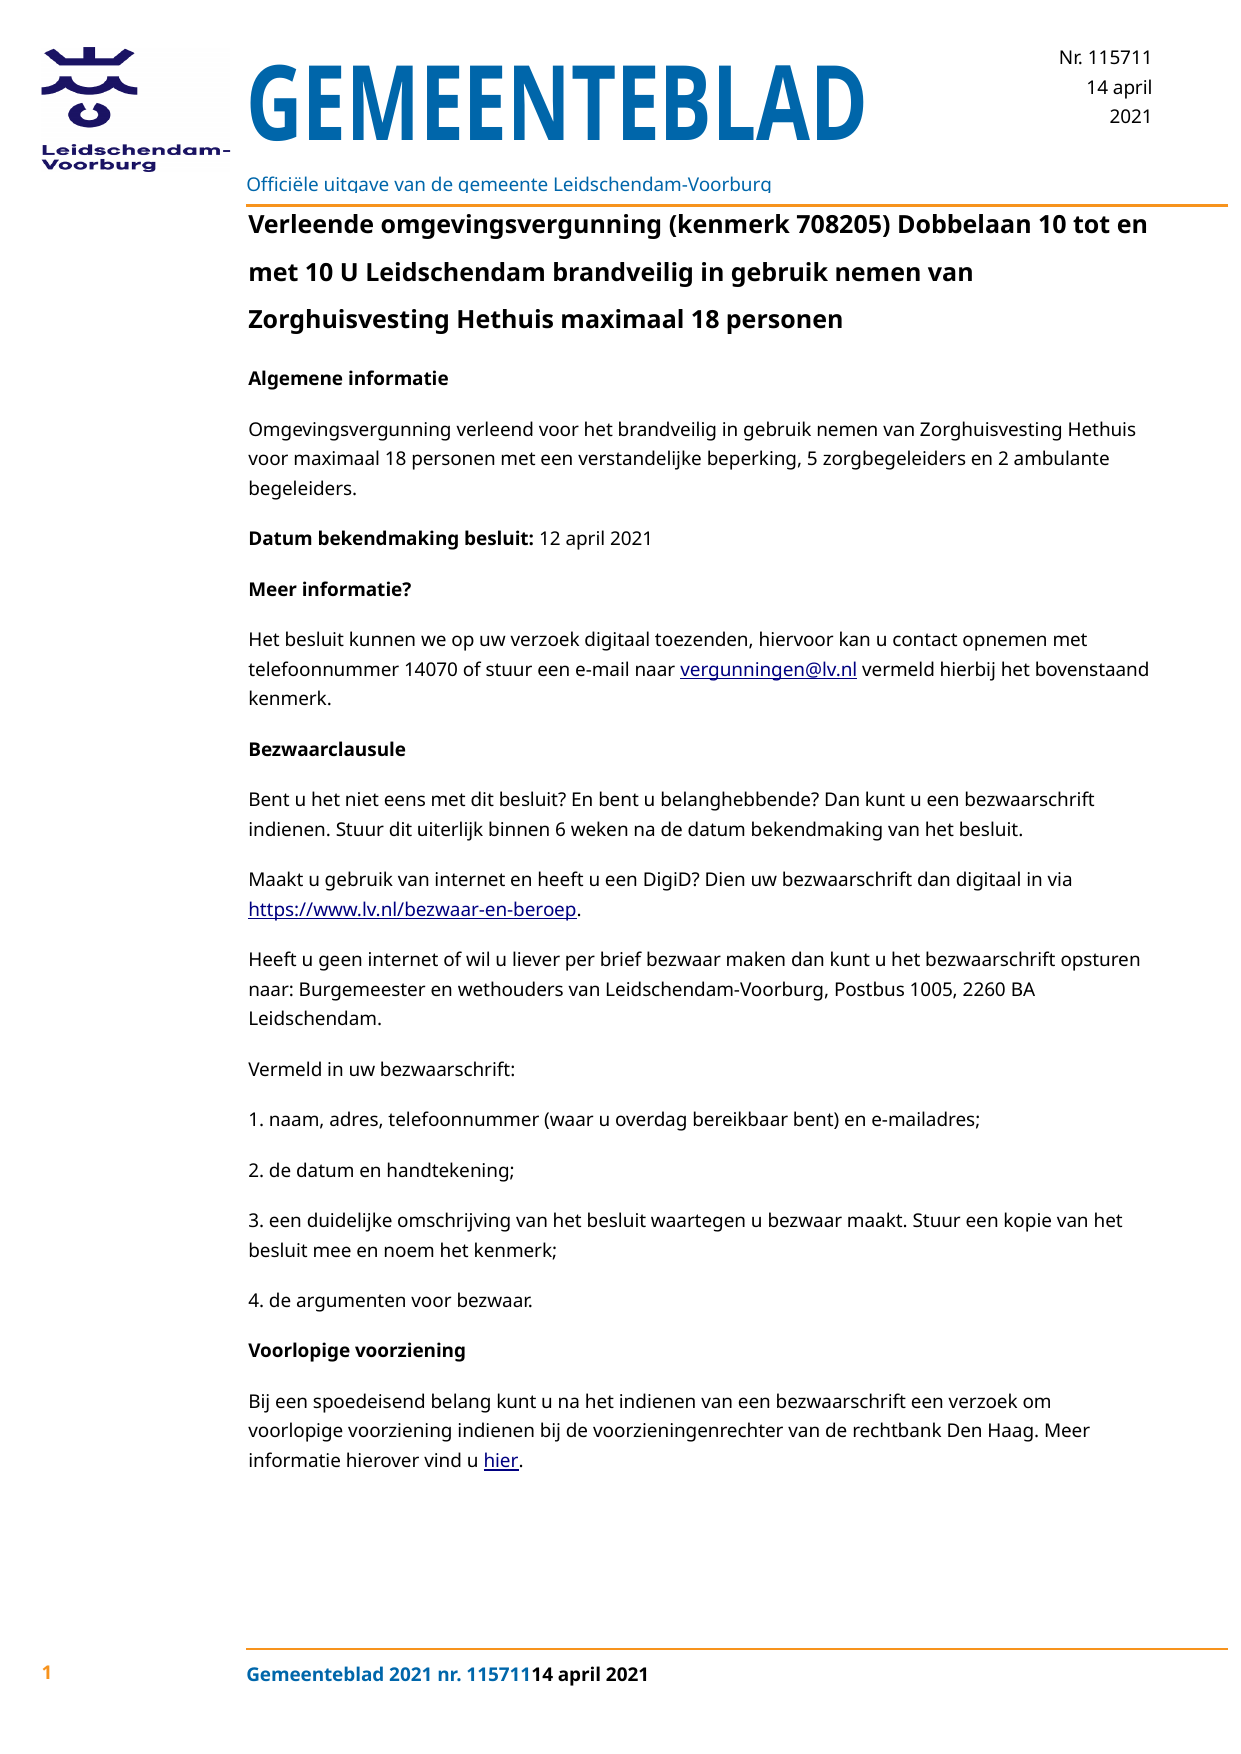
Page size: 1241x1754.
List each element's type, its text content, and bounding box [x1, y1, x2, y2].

text 4. de argumenten voor bezwaar. [248, 1287, 1152, 1313]
text Heeft u geen internet of wil u liever per brief bezwaar maken dan kunt u het bezwaarschrift opsturen naar: Burgemeester en wethouders van Leidschendam-Voorburg, Postbus 1005, 2260 BA Leidschendam. [248, 946, 1152, 1031]
text Het besluit kunnen we op uw verzoek digitaal toezenden, hiervoor kan u contact opnemen met telefoonnummer 14070 of stuur een e-mail naar vergunningen@lv.nl vermeld hierbij het bovenstaand kenmerk. [248, 626, 1152, 711]
text Omgevingsvergunning verleend voor het brandveilig in gebruik nemen van Zorghuisvesting Hethuis voor maximaal 18 personen met een verstandelijke beperking, 5 zorgbegeleiders en 2 ambulante begeleiders. [248, 416, 1152, 501]
text Voorlopige voorziening [248, 1338, 1152, 1363]
text Verleende omgevingsvergunning (kenmerk 708205) Dobbelaan 10 tot en met 10 U Leidschendam brandveilig in gebruik nemen van Zorghuisvesting Hethuis maximaal 18 personen [248, 207, 1152, 336]
text Bij een spoedeisend belang kunt u na het indienen van een bezwaarschrift een verzoek om voorlopige voorziening indienen bij de voorzieningenrechter van de rechtbank Den Haag. Meer informatie hierover vind u hier. [248, 1388, 1152, 1473]
text Algemene informatie [248, 366, 1152, 391]
text 1. naam, adres, telefoonnummer (waar u overdag bereikbaar bent) en e-mailadres; [248, 1106, 1152, 1132]
text Bezwaarclausule [248, 736, 1152, 762]
text Meer informatie? [248, 576, 1152, 602]
text 2. de datum en handtekening; [248, 1157, 1152, 1182]
text Vermeld in uw bezwaarschrift: [248, 1056, 1152, 1082]
text Maakt u gebruik van internet en heeft u een DigiD? Dien uw bezwaarschrift dan digitaal in via https://www.lv.nl/bezwaar-en-beroep. [248, 866, 1152, 922]
text Datum bekendmaking besluit: 12 april 2021 [248, 526, 1152, 551]
text Bent u het niet eens met dit besluit? En bent u belanghebbende? Dan kunt u een bezwaarschrift indienen. Stuur dit uiterlijk binnen 6 weken na de datum bekendmaking van het besluit. [248, 786, 1152, 842]
picture [41, 47, 231, 172]
text 3. een duidelijke omschrijving van het besluit waartegen u bezwaar maakt. Stuur een kopie van het besluit mee en noem het kenmerk; [248, 1207, 1152, 1262]
